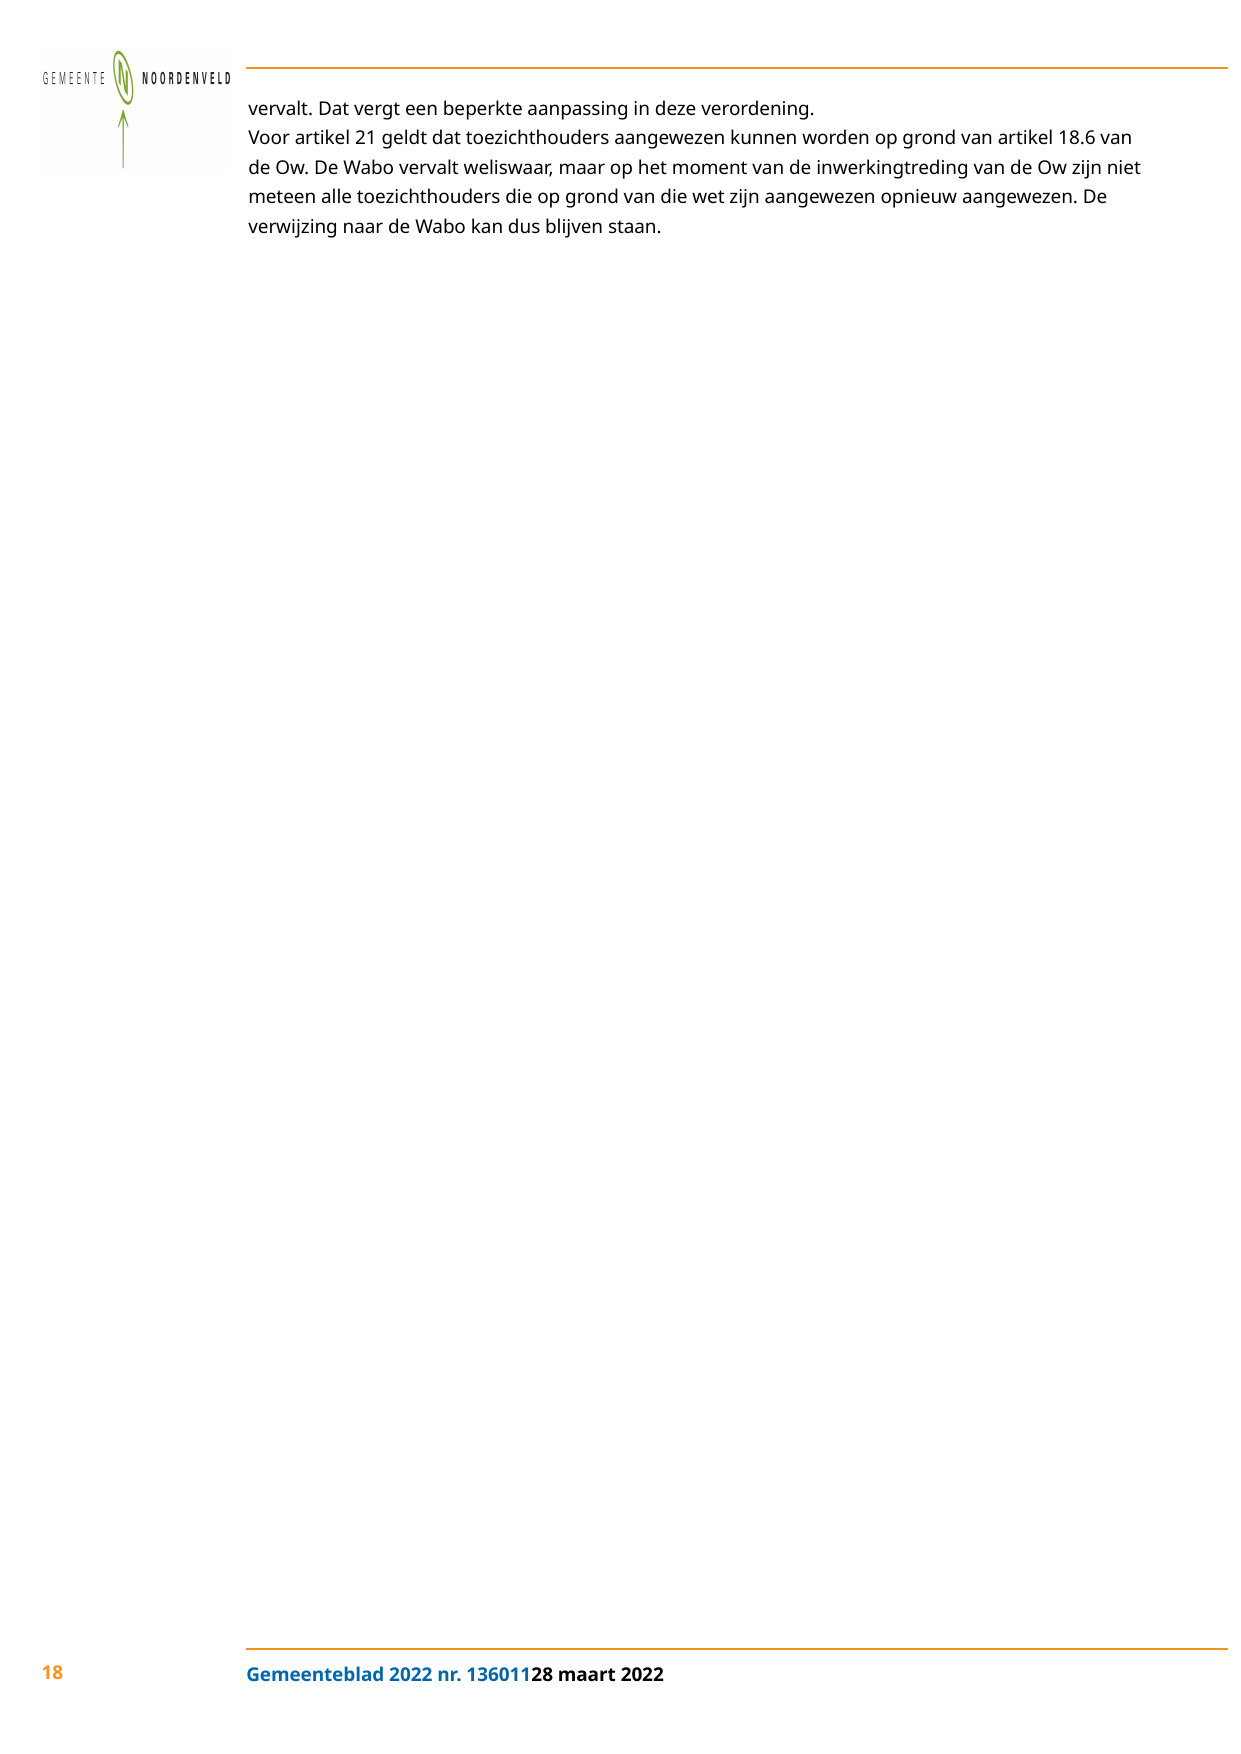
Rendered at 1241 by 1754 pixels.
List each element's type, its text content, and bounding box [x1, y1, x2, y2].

picture [41, 47, 231, 172]
text vervalt. Dat vergt een beperkte aanpassing in deze verordening. [248, 95, 1152, 121]
text Voor artikel 21 geldt dat toezichthouders aangewezen kunnen worden op grond van artikel 18.6 van de Ow. De Wabo vervalt weliswaar, maar op het moment van de inwerkingtreding van de Ow zijn niet meteen alle toezichthouders die op grond van die wet zijn aangewezen opnieuw aangewezen. De verwijzing naar de Wabo kan dus blijven staan. [248, 124, 1152, 239]
